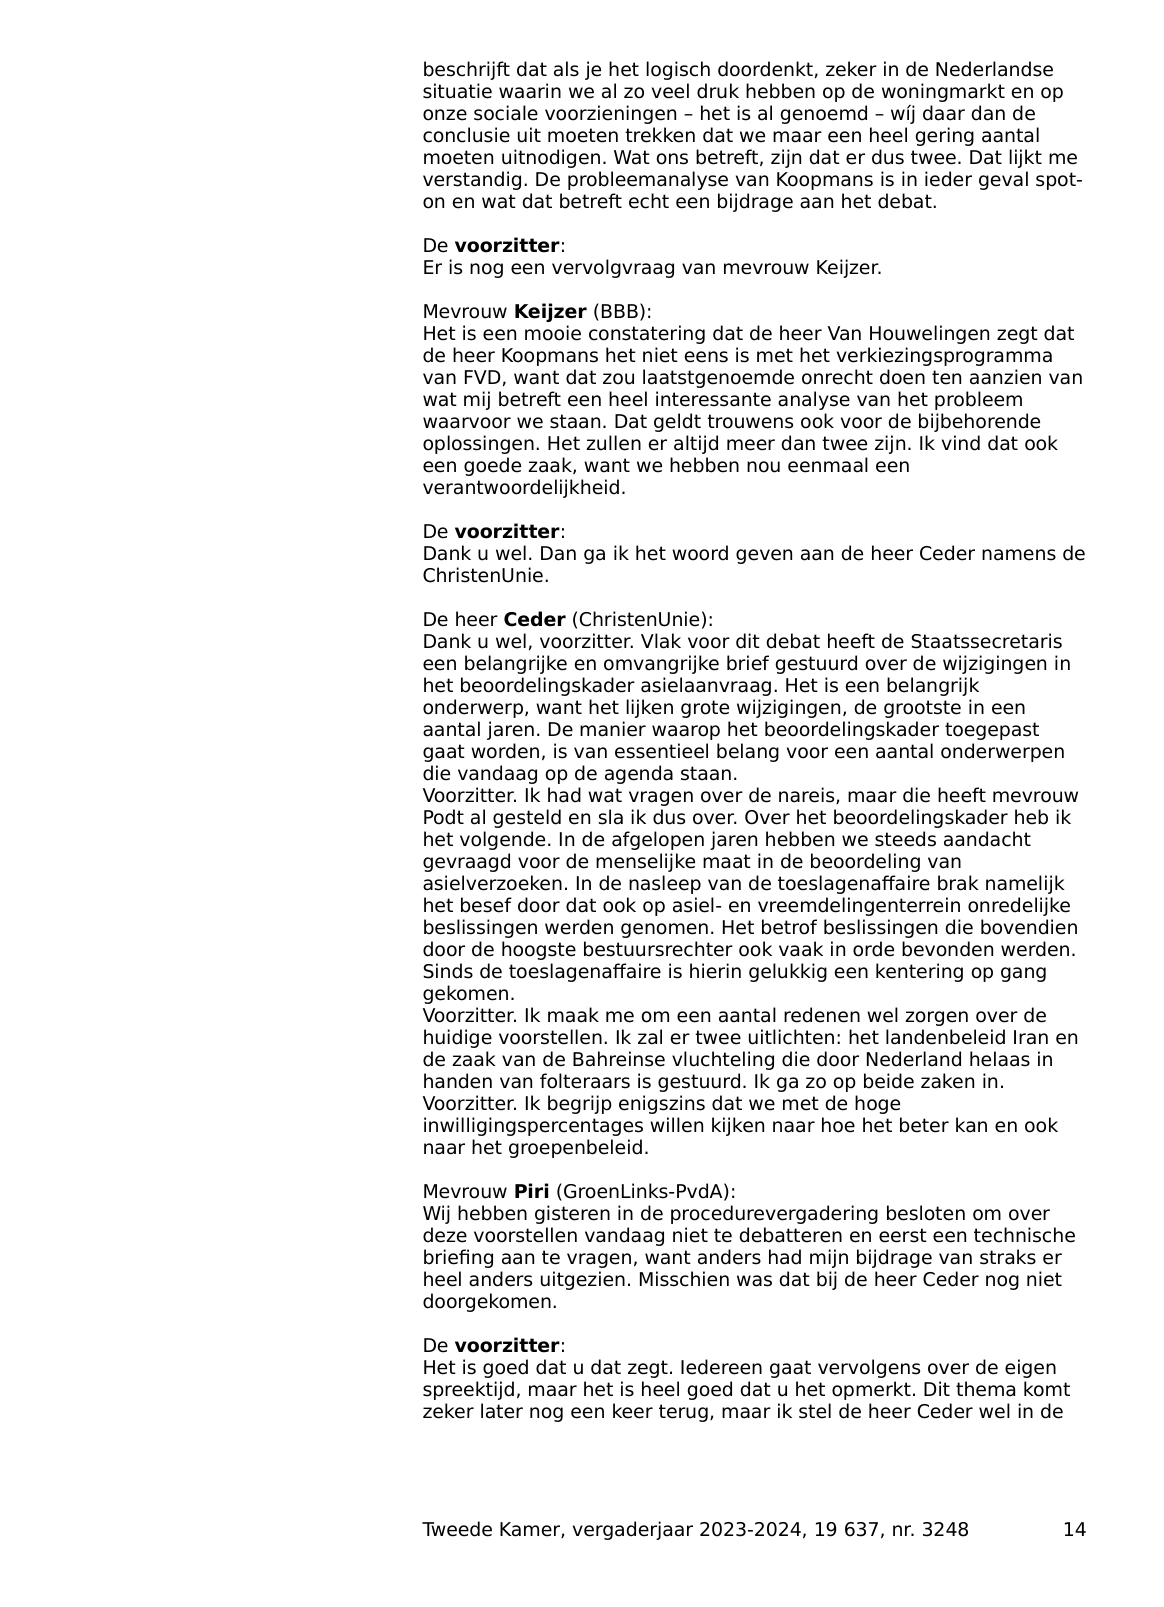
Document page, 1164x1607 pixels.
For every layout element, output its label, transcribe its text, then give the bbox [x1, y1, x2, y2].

text Het is goed dat u dat zegt. Iedereen gaat vervolgens over de eigen spreektijd, maar het is heel goed dat u het opmerkt. Dit thema komt zeker later nog een keer terug, maar ik stel de heer Ceder wel in de [422, 1357, 1087, 1423]
text De voorzitter: [422, 1335, 1087, 1357]
text Mevrouw Keijzer (BBB): [422, 301, 1087, 323]
text Mevrouw Piri (GroenLinks-PvdA): [422, 1181, 1087, 1203]
text De voorzitter: [422, 235, 1087, 257]
text Voorzitter. Ik had wat vragen over de nareis, maar die heeft mevrouw Podt al gesteld en sla ik dus over. Over het beoordelingskader heb ik het volgende. In de afgelopen jaren hebben we steeds aandacht gevraagd voor de menselijke maat in de beoordeling van asielverzoeken. In de nasleep van de toeslagenaffaire brak namelijk het besef door dat ook op asiel- en vreemdelingenterrein onredelijke beslissingen werden genomen. Het betrof beslissingen die bovendien door de hoogste bestuursrechter ook vaak in orde bevonden werden. Sinds de toeslagenaffaire is hierin gelukkig een kentering op gang gekomen. [422, 785, 1087, 1005]
text De heer Ceder (ChristenUnie): [422, 609, 1087, 631]
text Voorzitter. Ik maak me om een aantal redenen wel zorgen over de huidige voorstellen. Ik zal er twee uitlichten: het landenbeleid Iran en de zaak van de Bahreinse vluchteling die door Nederland helaas in handen van folteraars is gestuurd. Ik ga zo op beide zaken in. [422, 1005, 1087, 1093]
text Dank u wel. Dan ga ik het woord geven aan de heer Ceder namens de ChristenUnie. [422, 543, 1087, 587]
text Dank u wel, voorzitter. Vlak voor dit debat heeft de Staatssecretaris een belangrijke en omvangrijke brief gestuurd over de wijzigingen in het beoordelingskader asielaanvraag. Het is een belangrijk onderwerp, want het lijken grote wijzigingen, de grootste in een aantal jaren. De manier waarop het beoordelingskader toegepast gaat worden, is van essentieel belang voor een aantal onderwerpen die vandaag op de agenda staan. [422, 631, 1087, 785]
text beschrijft dat als je het logisch doordenkt, zeker in de Nederlandse situatie waarin we al zo veel druk hebben op de woningmarkt en op onze sociale voorzieningen – het is al genoemd – wíj daar dan de conclusie uit moeten trekken dat we maar een heel gering aantal moeten uitnodigen. Wat ons betreft, zijn dat er dus twee. Dat lijkt me verstandig. De probleemanalyse van Koopmans is in ieder geval spot-on en wat dat betreft echt een bijdrage aan het debat. [422, 59, 1087, 213]
text De voorzitter: [422, 521, 1087, 543]
text Voorzitter. Ik begrijp enigszins dat we met de hoge inwilligingspercentages willen kijken naar hoe het beter kan en ook naar het groepenbeleid. [422, 1093, 1087, 1159]
text Het is een mooie constatering dat de heer Van Houwelingen zegt dat de heer Koopmans het niet eens is met het verkiezingsprogramma van FVD, want dat zou laatstgenoemde onrecht doen ten aanzien van wat mij betreft een heel interessante analyse van het probleem waarvoor we staan. Dat geldt trouwens ook voor de bijbehorende oplossingen. Het zullen er altijd meer dan twee zijn. Ik vind dat ook een goede zaak, want we hebben nou eenmaal een verantwoordelijkheid. [422, 323, 1087, 499]
text Wij hebben gisteren in de procedurevergadering besloten om over deze voorstellen vandaag niet te debatteren en eerst een technische briefing aan te vragen, want anders had mijn bijdrage van straks er heel anders uitgezien. Misschien was dat bij de heer Ceder nog niet doorgekomen. [422, 1203, 1087, 1313]
text Er is nog een vervolgvraag van mevrouw Keijzer. [422, 257, 1087, 279]
